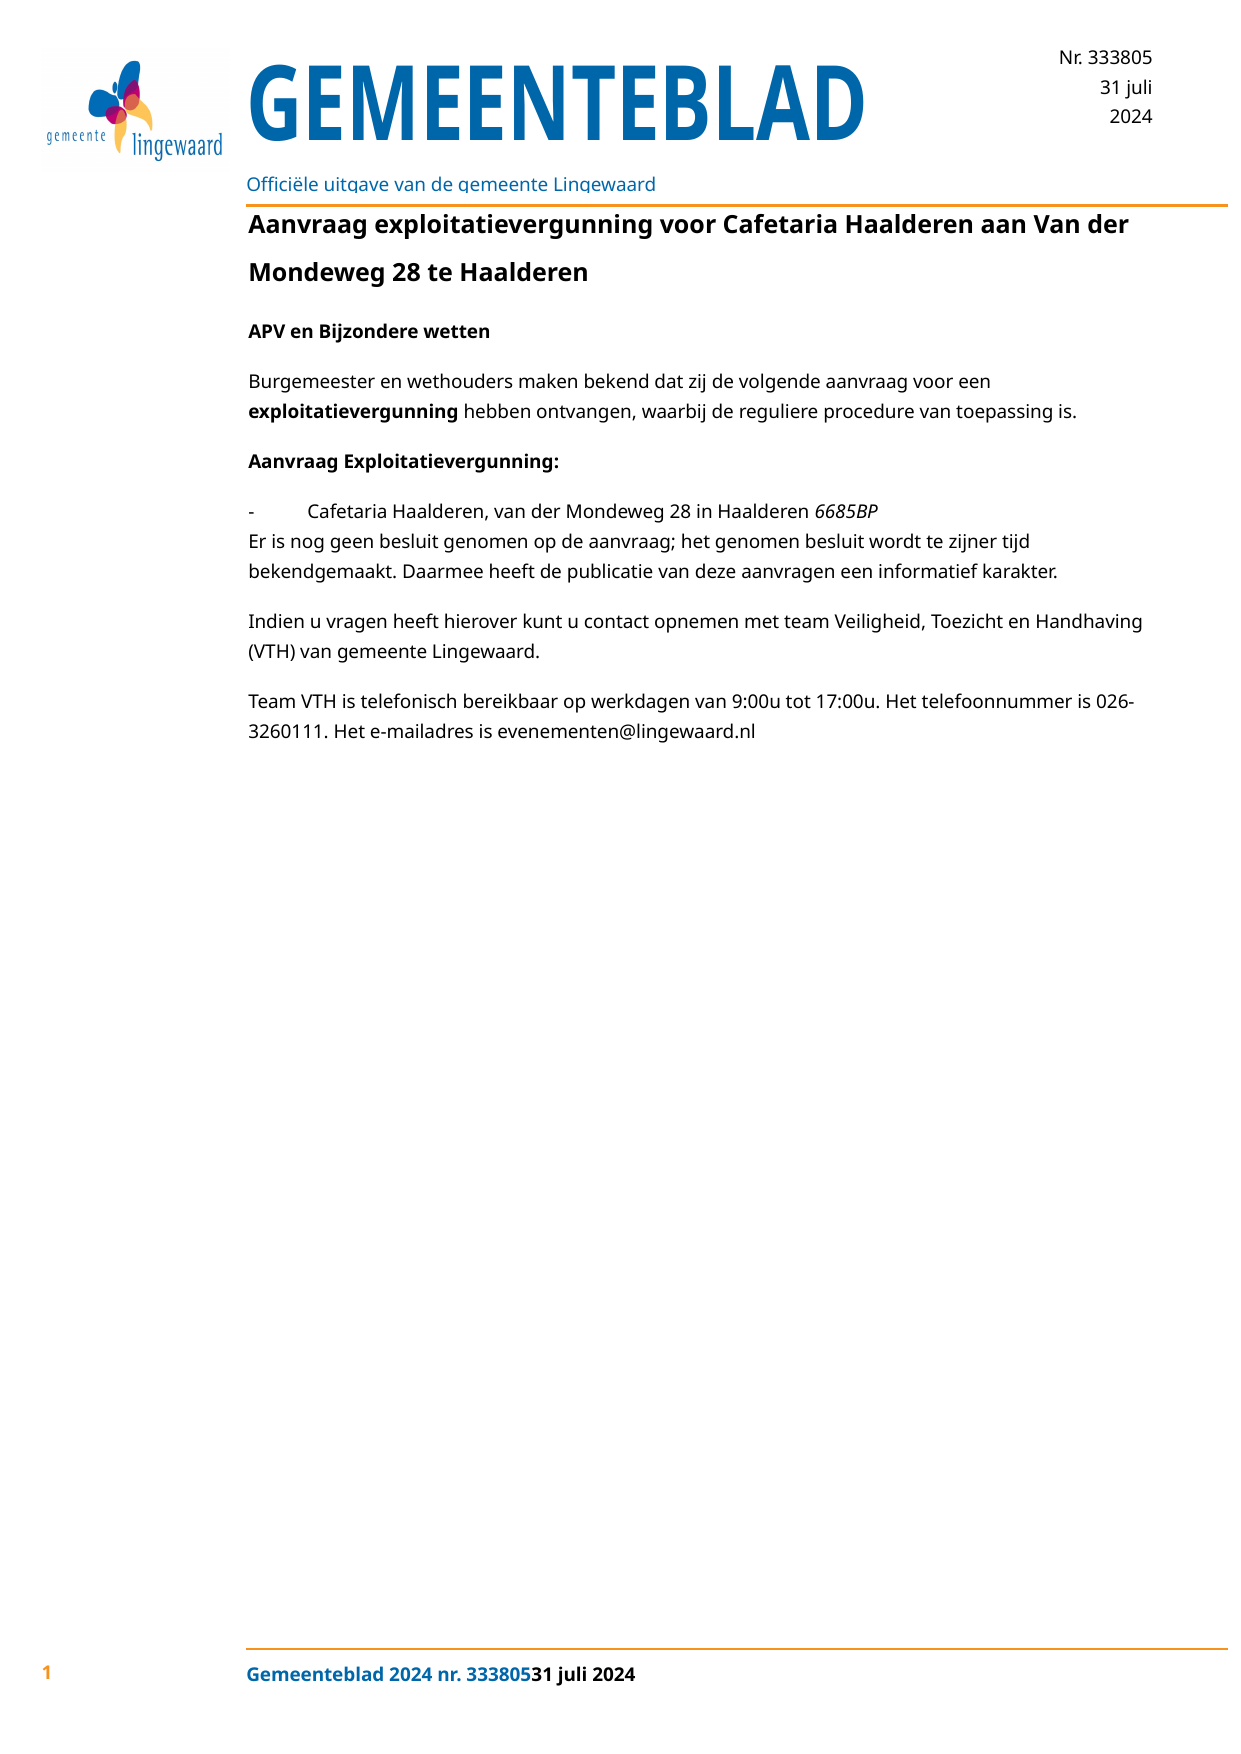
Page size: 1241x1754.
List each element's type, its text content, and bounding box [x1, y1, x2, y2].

text Indien u vragen heeft hierover kunt u contact opnemen met team Veiligheid, Toezicht en Handhaving (VTH) van gemeente Lingewaard. [248, 608, 1152, 664]
list Cafetaria Haalderen, van der Mondeweg 28 in Haalderen 6685BP [248, 499, 1152, 524]
text Aanvraag Exploitatievergunning: [248, 448, 1152, 474]
picture [41, 47, 231, 172]
text Team VTH is telefonisch bereikbaar op werkdagen van 9:00u tot 17:00u. Het telefoonnummer is 026-3260111. Het e-mailadres is evenementen@lingewaard.nl [248, 688, 1152, 744]
text Aanvraag exploitatievergunning voor Cafetaria Haalderen aan Van der Mondeweg 28 te Haalderen [248, 207, 1152, 288]
text Er is nog geen besluit genomen op de aanvraag; het genomen besluit wordt te zijner tijd bekendgemaakt. Daarmee heeft de publicatie van deze aanvragen een informatief karakter. [248, 528, 1152, 584]
text Burgemeester en wethouders maken bekend dat zij de volgende aanvraag voor een exploitatievergunning hebben ontvangen, waarbij de reguliere procedure van toepassing is. [248, 368, 1152, 424]
text APV en Bijzondere wetten [248, 318, 1152, 344]
